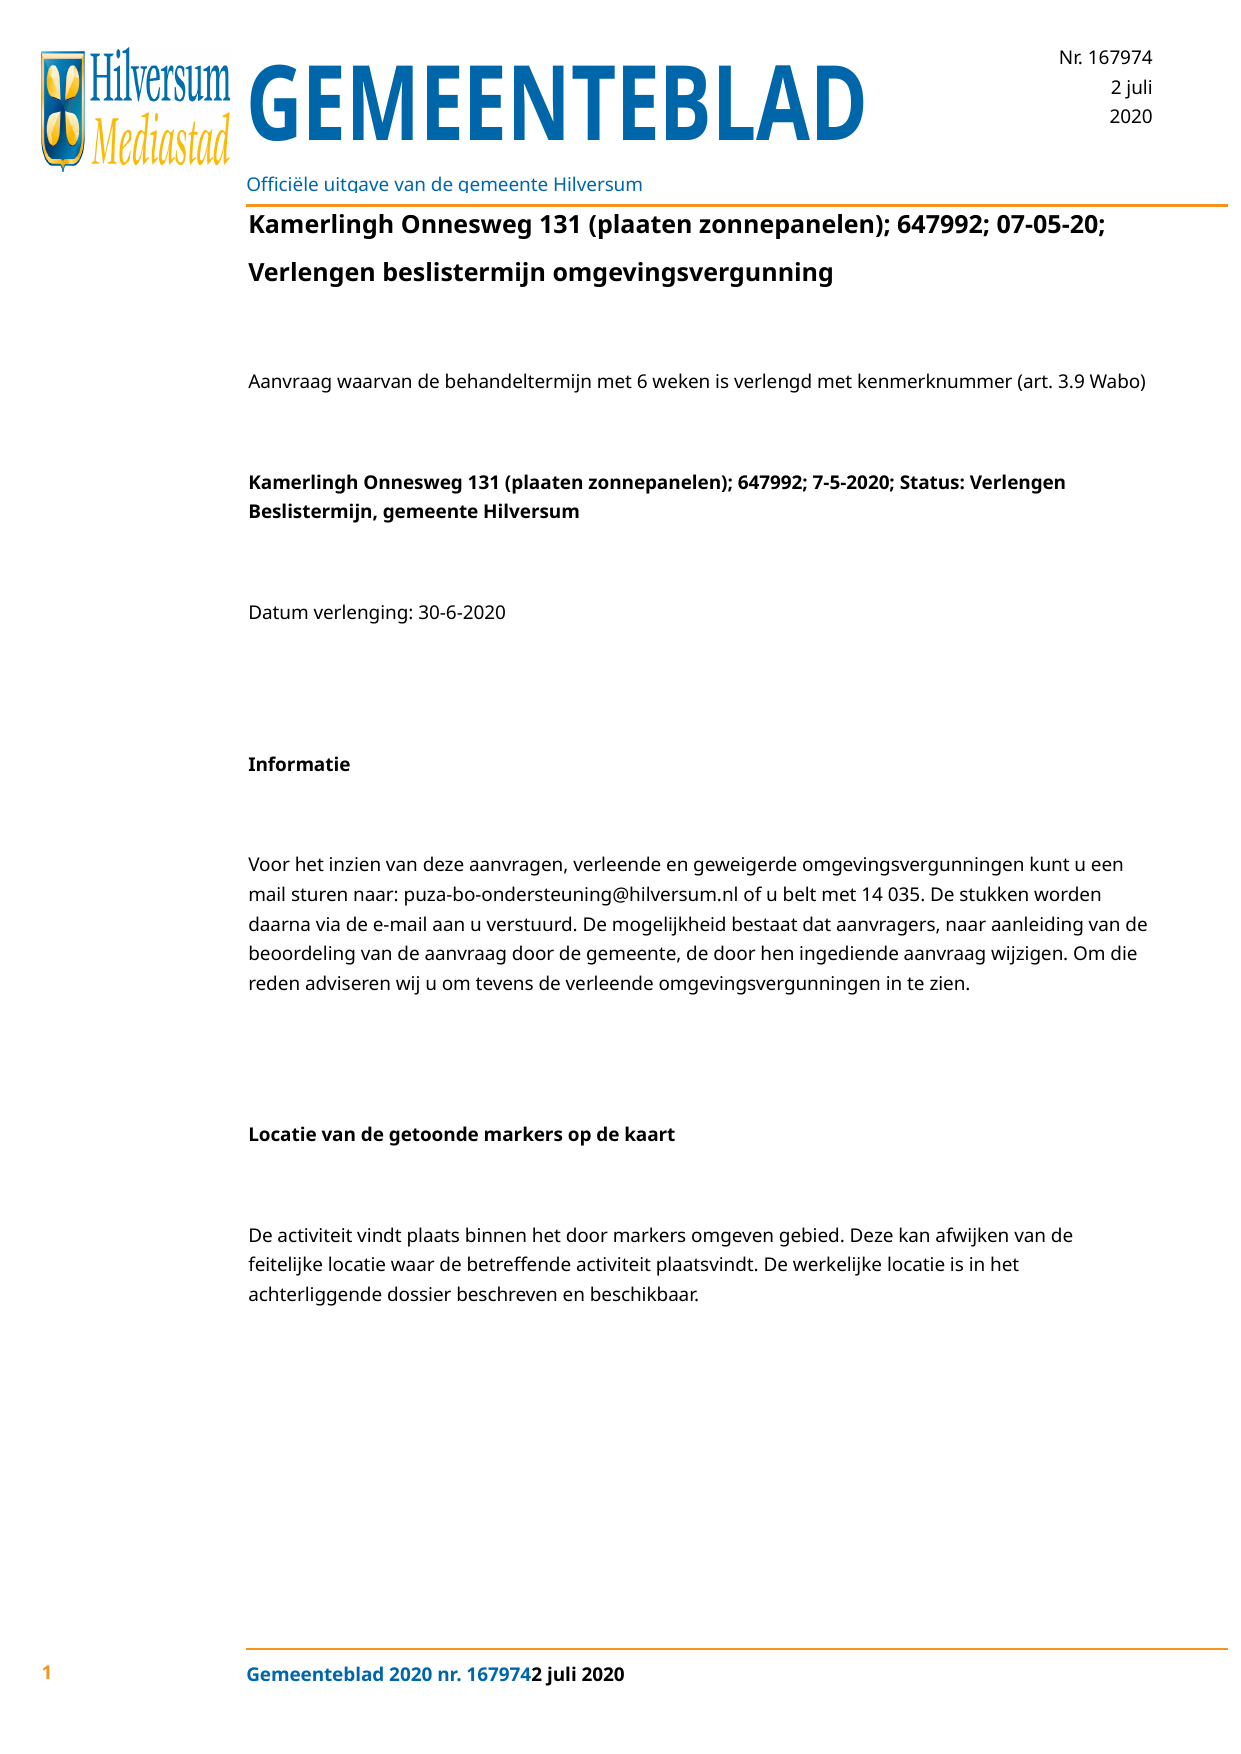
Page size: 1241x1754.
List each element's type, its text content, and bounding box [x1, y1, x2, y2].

text Kamerlingh Onnesweg 131 (plaaten zonnepanelen); 647992; 07-05-20; Verlengen beslistermijn omgevingsvergunning [248, 207, 1152, 288]
text Voor het inzien van deze aanvragen, verleende en geweigerde omgevingsvergunningen kunt u een mail sturen naar: puza-bo-ondersteuning@hilversum.nl of u belt met 14 035. De stukken worden daarna via de e-mail aan u verstuurd. De mogelijkheid bestaat dat aanvragers, naar aanleiding van de beoordeling van de aanvraag door de gemeente, de door hen ingediende aanvraag wijzigen. Om die reden adviseren wij u om tevens de verleende omgevingsvergunningen in te zien. [248, 852, 1152, 996]
text Aanvraag waarvan de behandeltermijn met 6 weken is verlengd met kenmerknummer (art. 3.9 Wabo) [248, 368, 1152, 394]
text De activiteit vindt plaats binnen het door markers omgeven gebied. Deze kan afwijken van de feitelijke locatie waar de betreffende activiteit plaatsvindt. De werkelijke locatie is in het achterliggende dossier beschreven en beschikbaar. [248, 1222, 1152, 1307]
text Locatie van de getoonde markers op de kaart [248, 1121, 1152, 1147]
text Kamerlingh Onnesweg 131 (plaaten zonnepanelen); 647992; 7-5-2020; Status: Verlengen Beslistermijn, gemeente Hilversum [248, 469, 1152, 524]
picture [41, 47, 231, 172]
text Datum verlenging: 30-6-2020 [248, 599, 1152, 625]
text Informatie [248, 751, 1152, 777]
